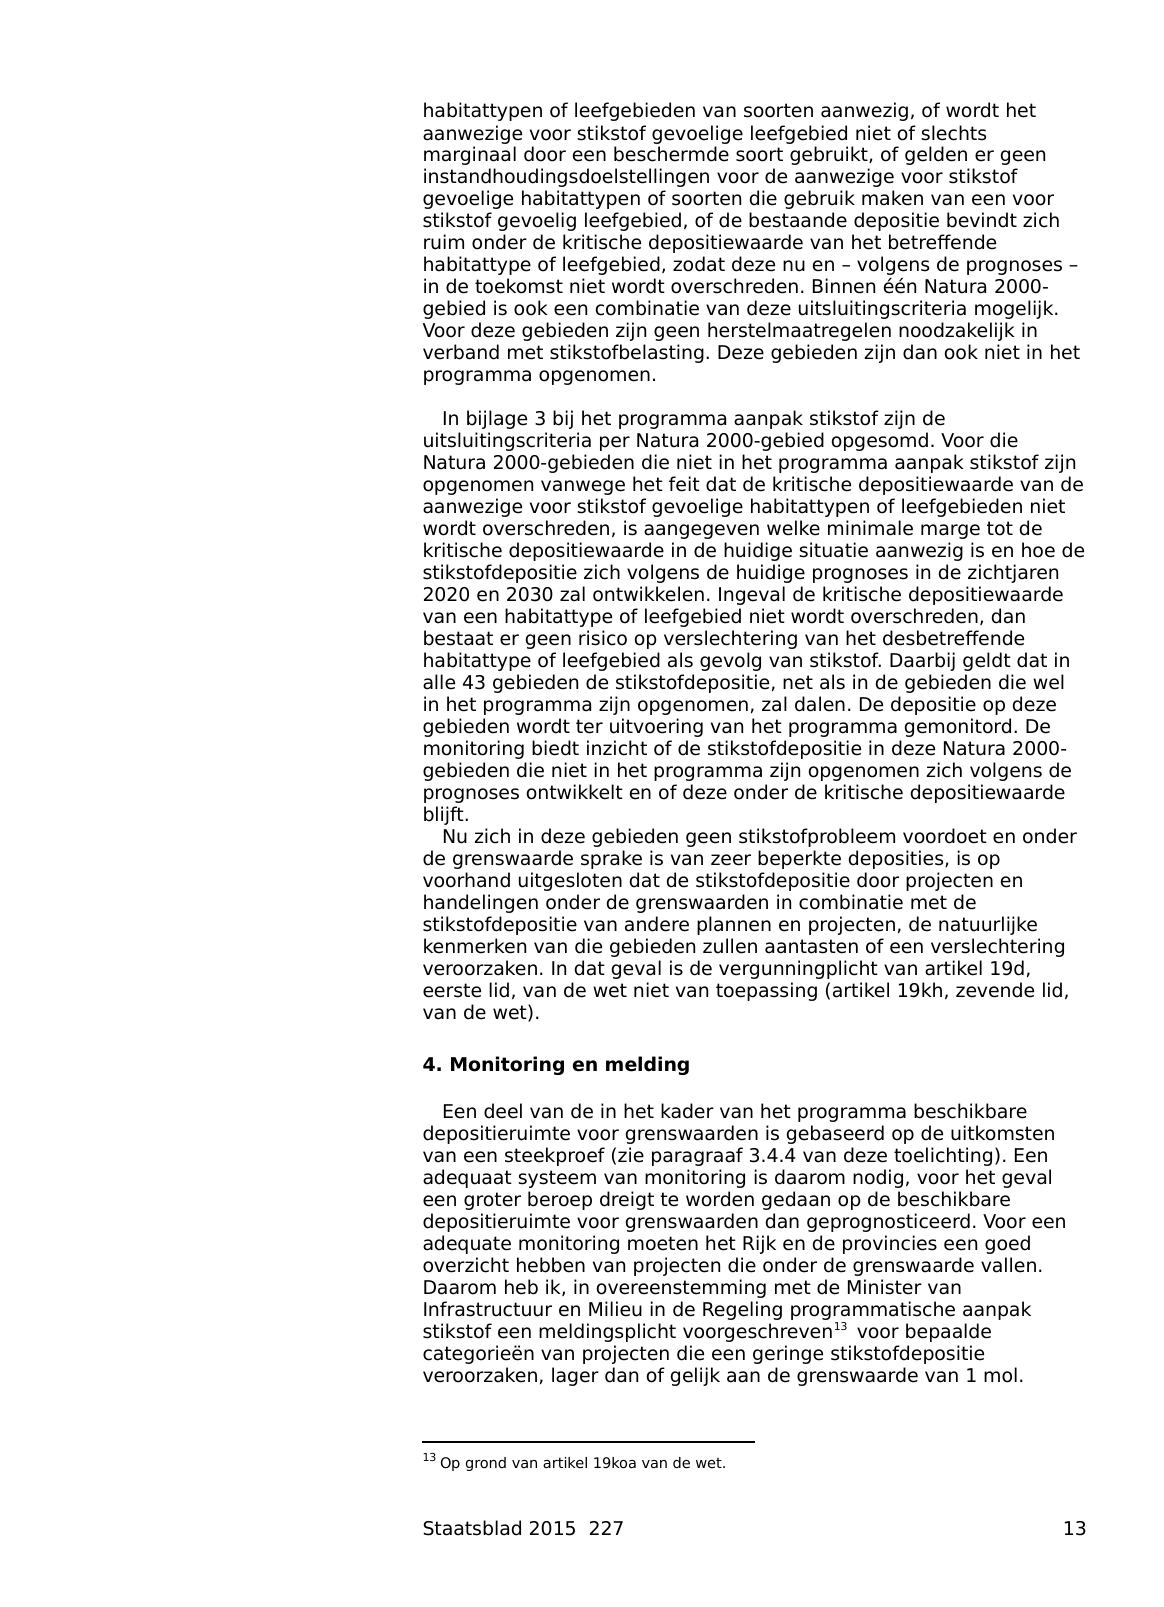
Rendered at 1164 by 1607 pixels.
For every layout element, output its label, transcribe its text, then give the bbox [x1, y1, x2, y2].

text Op grond van artikel 19koa van de wet. [422, 1451, 1087, 1473]
text Nu zich in deze gebieden geen stikstofprobleem voordoet en onder de grenswaarde sprake is van zeer beperkte deposities, is op voorhand uitgesloten dat de stikstofdepositie door projecten en handelingen onder de grenswaarden in combinatie met de stikstofdepositie van andere plannen en projecten, de natuurlijke kenmerken van die gebieden zullen aantasten of een verslechtering veroorzaken. In dat geval is de vergunningplicht van artikel 19d, eerste lid, van de wet niet van toepassing (artikel 19kh, zevende lid, van de wet). [422, 826, 1087, 1024]
text In bijlage 3 bij het programma aanpak stikstof zijn de uitsluitingscriteria per Natura 2000-gebied opgesomd. Voor die Natura 2000-gebieden die niet in het programma aanpak stikstof zijn opgenomen vanwege het feit dat de kritische depositiewaarde van de aanwezige voor stikstof gevoelige habitattypen of leefgebieden niet wordt overschreden, is aangegeven welke minimale marge tot de kritische depositiewaarde in de huidige situatie aanwezig is en hoe de stikstofdepositie zich volgens de huidige prognoses in de zichtjaren 2020 en 2030 zal ontwikkelen. Ingeval de kritische depositiewaarde van een habitattype of leefgebied niet wordt overschreden, dan bestaat er geen risico op verslechtering van het desbetreffende habitattype of leefgebied als gevolg van stikstof. Daarbij geldt dat in alle 43 gebieden de stikstofdepositie, net als in de gebieden die wel in het programma zijn opgenomen, zal dalen. De depositie op deze gebieden wordt ter uitvoering van het programma gemonitord. De monitoring biedt inzicht of de stikstofdepositie in deze Natura 2000-gebieden die niet in het programma zijn opgenomen zich volgens de prognoses ontwikkelt en of deze onder de kritische depositiewaarde blijft. [422, 408, 1087, 826]
text Een deel van de in het kader van het programma beschikbare depositieruimte voor grenswaarden is gebaseerd op de uitkomsten van een steekproef (zie paragraaf 3.4.4 van deze toelichting). Een adequaat systeem van monitoring is daarom nodig, voor het geval een groter beroep dreigt te worden gedaan op de beschikbare depositieruimte voor grenswaarden dan geprognosticeerd. Voor een adequate monitoring moeten het Rijk en de provincies een goed overzicht hebben van projecten die onder de grenswaarde vallen. Daarom heb ik, in overeenstemming met de Minister van Infrastructuur en Milieu in de Regeling programmatische aanpak stikstof een meldingsplicht voorgeschreven voor bepaalde categorieën van projecten die een geringe stikstofdepositie veroorzaken, lager dan of gelijk aan de grenswaarde van 1 mol. [422, 1101, 1087, 1386]
text habitattypen of leefgebieden van soorten aanwezig, of wordt het aanwezige voor stikstof gevoelige leefgebied niet of slechts marginaal door een beschermde soort gebruikt, of gelden er geen instandhoudingsdoelstellingen voor de aanwezige voor stikstof gevoelige habitattypen of soorten die gebruik maken van een voor stikstof gevoelig leefgebied, of de bestaande depositie bevindt zich ruim onder de kritische depositiewaarde van het betreffende habitattype of leefgebied, zodat deze nu en – volgens de prognoses – in de toekomst niet wordt overschreden. Binnen één Natura 2000-gebied is ook een combinatie van deze uitsluitingscriteria mogelijk. Voor deze gebieden zijn geen herstelmaatregelen noodzakelijk in verband met stikstofbelasting. Deze gebieden zijn dan ook niet in het programma opgenomen. [422, 100, 1087, 386]
subtitle 4. Monitoring en melding [422, 1054, 1087, 1076]
